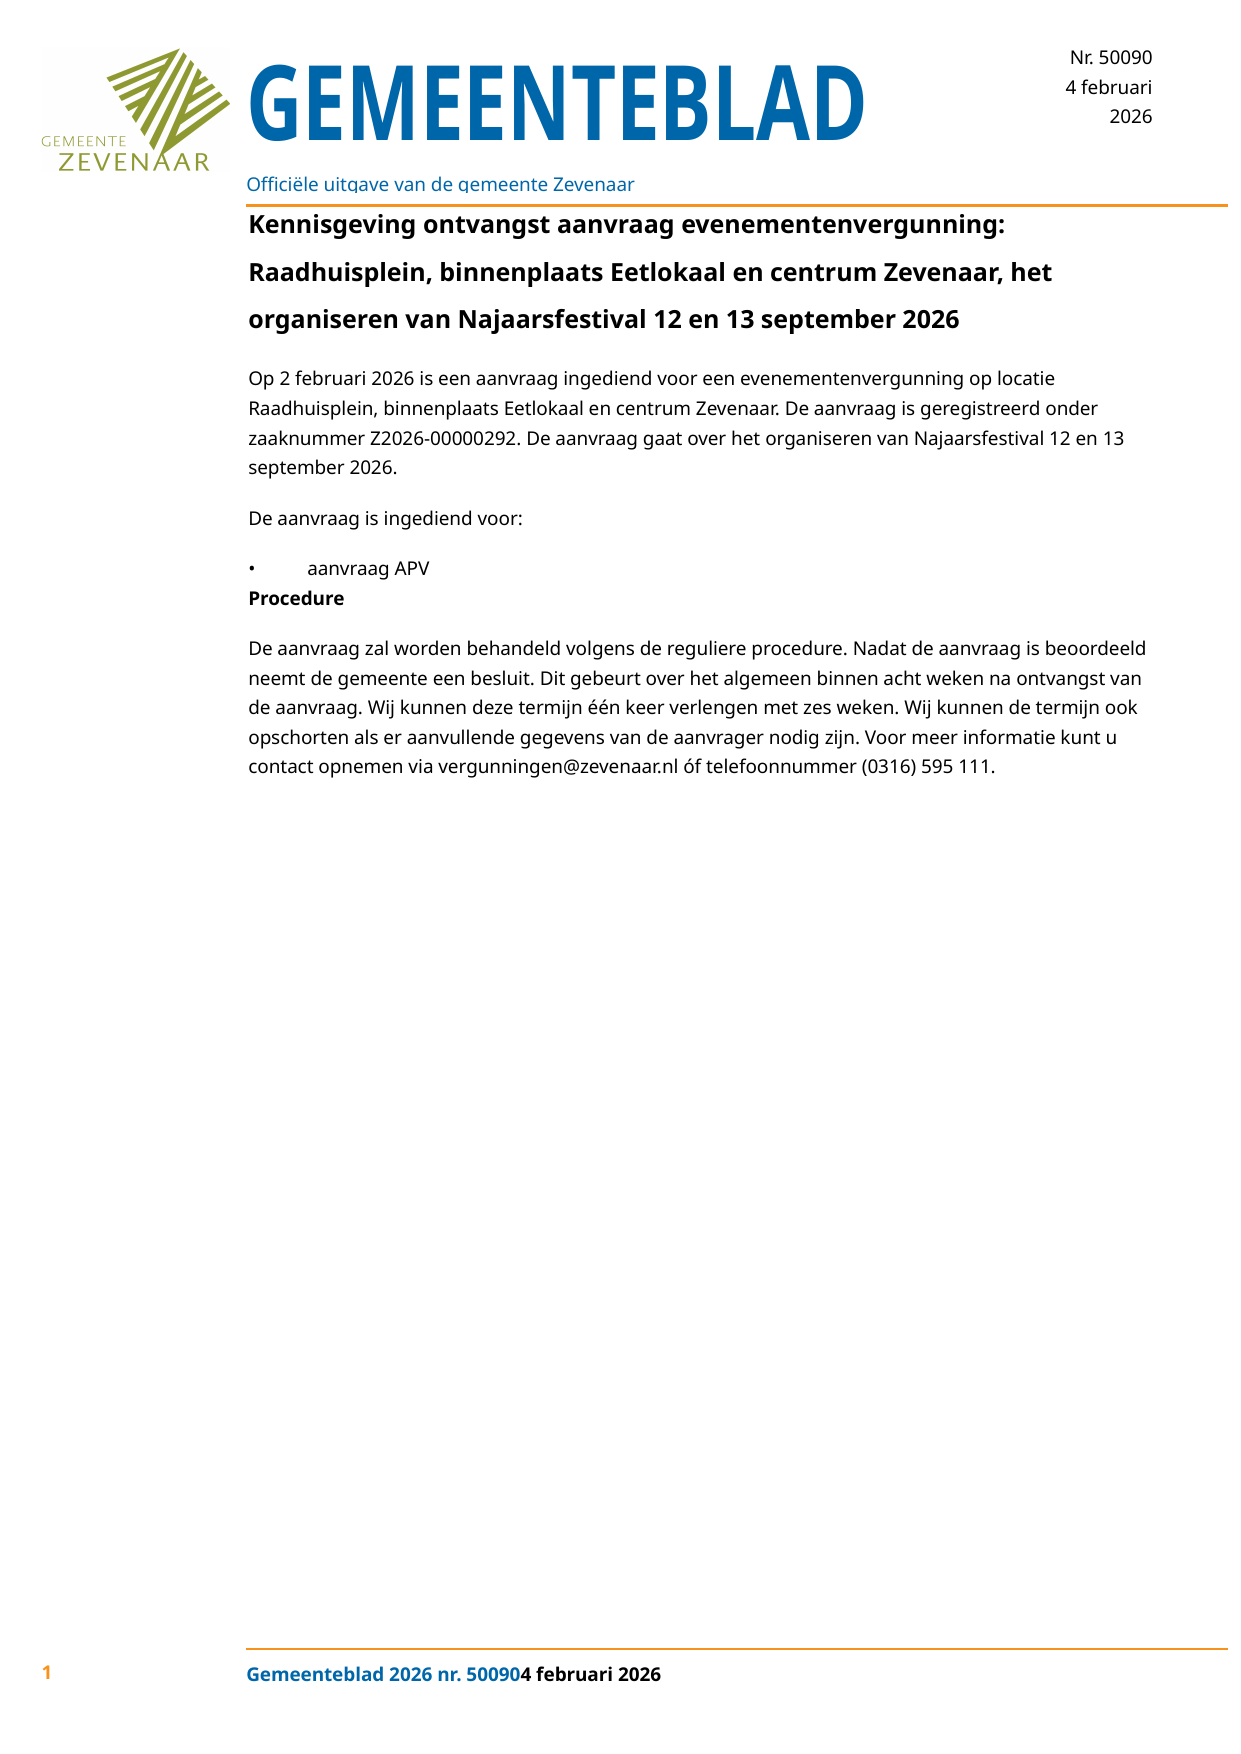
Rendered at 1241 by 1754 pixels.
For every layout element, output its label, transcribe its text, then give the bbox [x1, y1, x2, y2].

text Procedure [248, 585, 1152, 610]
text Kennisgeving ontvangst aanvraag evenementenvergunning: Raadhuisplein, binnenplaats Eetlokaal en centrum Zevenaar, het organiseren van Najaarsfestival 12 en 13 september 2026 [248, 207, 1152, 336]
list aanvraag APV [248, 555, 1152, 581]
picture [41, 47, 231, 172]
text Op 2 februari 2026 is een aanvraag ingediend voor een evenementenvergunning op locatie Raadhuisplein, binnenplaats Eetlokaal en centrum Zevenaar. De aanvraag is geregistreerd onder zaaknummer Z2026-00000292. De aanvraag gaat over het organiseren van Najaarsfestival 12 en 13 september 2026. [248, 366, 1152, 480]
text De aanvraag zal worden behandeld volgens de reguliere procedure. Nadat de aanvraag is beoordeeld neemt de gemeente een besluit. Dit gebeurt over het algemeen binnen acht weken na ontvangst van de aanvraag. Wij kunnen deze termijn één keer verlengen met zes weken. Wij kunnen de termijn ook opschorten als er aanvullende gegevens van de aanvrager nodig zijn. Voor meer informatie kunt u contact opnemen via vergunningen@zevenaar.nl óf telefoonnummer (0316) 595 111. [248, 635, 1152, 779]
text De aanvraag is ingediend voor: [248, 505, 1152, 530]
